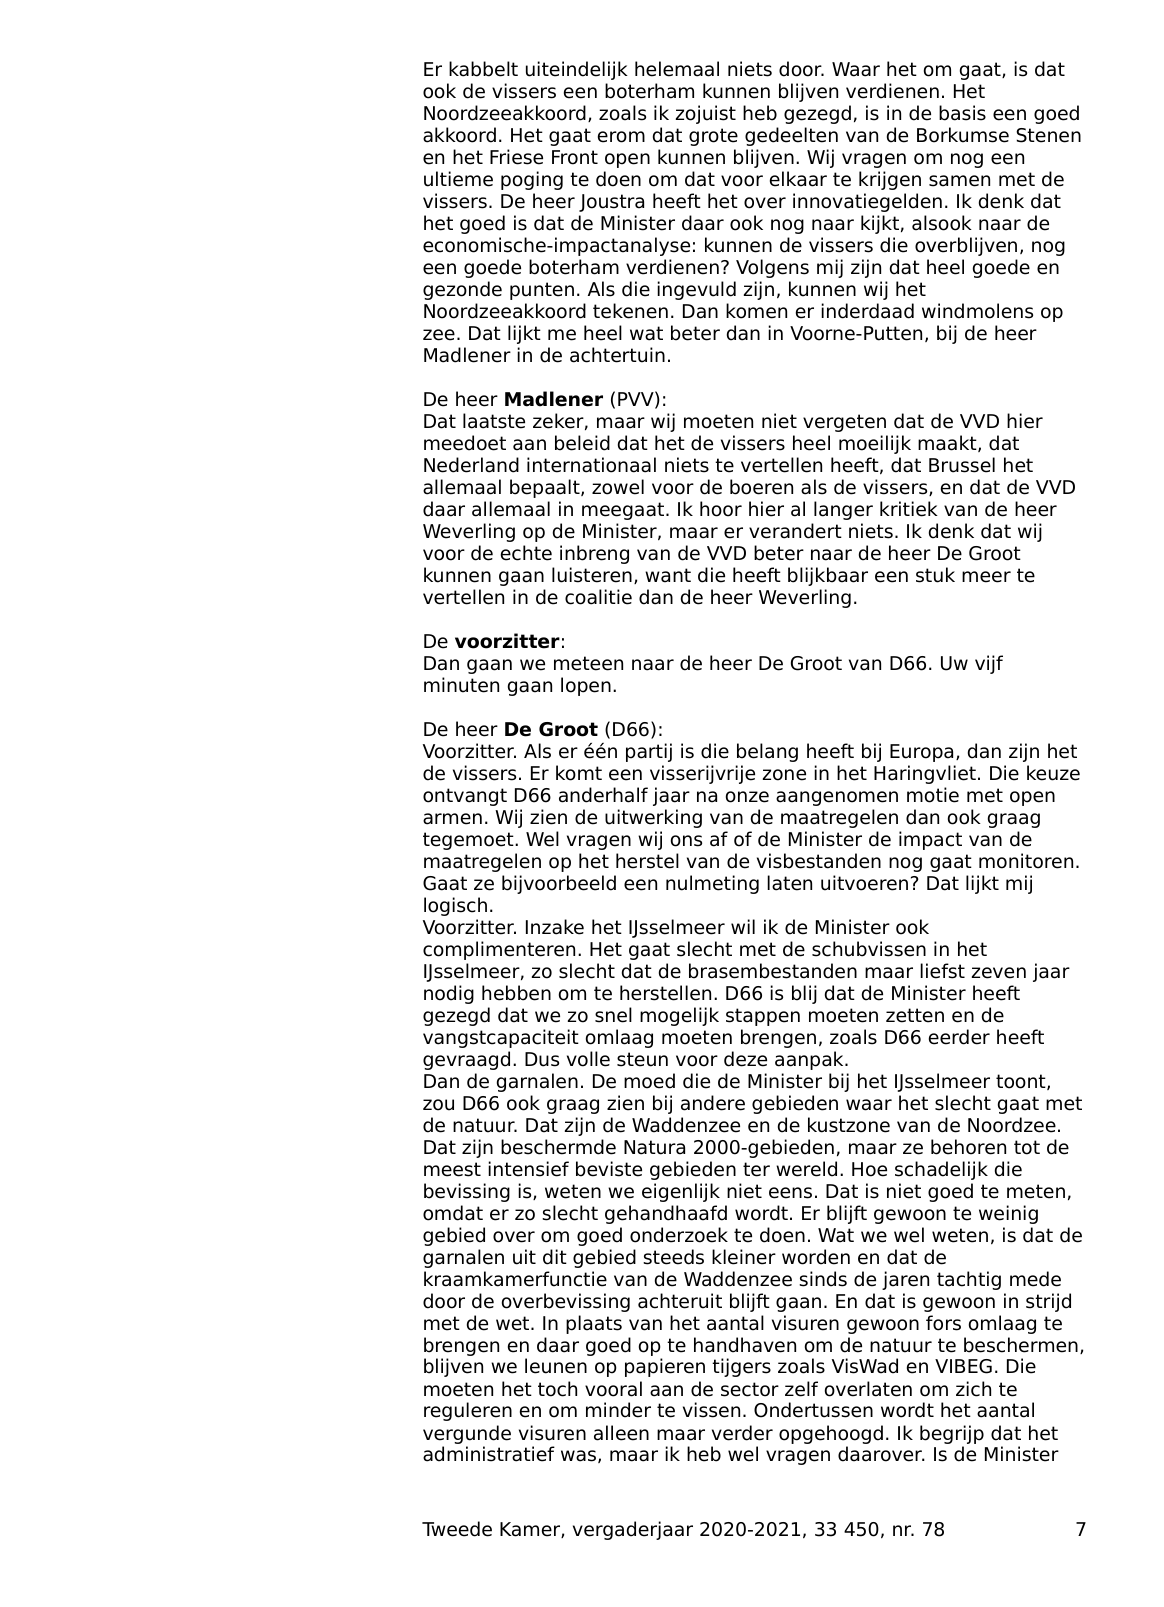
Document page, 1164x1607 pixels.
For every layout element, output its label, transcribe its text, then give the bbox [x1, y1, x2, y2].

text De voorzitter: [422, 631, 1087, 653]
text Er kabbelt uiteindelijk helemaal niets door. Waar het om gaat, is dat ook de vissers een boterham kunnen blijven verdienen. Het Noordzeeakkoord, zoals ik zojuist heb gezegd, is in de basis een goed akkoord. Het gaat erom dat grote gedeelten van de Borkumse Stenen en het Friese Front open kunnen blijven. Wij vragen om nog een ultieme poging te doen om dat voor elkaar te krijgen samen met de vissers. De heer Joustra heeft het over innovatiegelden. Ik denk dat het goed is dat de Minister daar ook nog naar kijkt, alsook naar de economische-impactanalyse: kunnen de vissers die overblijven, nog een goede boterham verdienen? Volgens mij zijn dat heel goede en gezonde punten. Als die ingevuld zijn, kunnen wij het Noordzeeakkoord tekenen. Dan komen er inderdaad windmolens op zee. Dat lijkt me heel wat beter dan in Voorne-Putten, bij de heer Madlener in de achtertuin. [422, 59, 1087, 367]
text Dan gaan we meteen naar de heer De Groot van D66. Uw vijf minuten gaan lopen. [422, 653, 1087, 697]
text Voorzitter. Inzake het IJsselmeer wil ik de Minister ook complimenteren. Het gaat slecht met de schubvissen in het IJsselmeer, zo slecht dat de brasembestanden maar liefst zeven jaar nodig hebben om te herstellen. D66 is blij dat de Minister heeft gezegd dat we zo snel mogelijk stappen moeten zetten en de vangstcapaciteit omlaag moeten brengen, zoals D66 eerder heeft gevraagd. Dus volle steun voor deze aanpak. [422, 917, 1087, 1071]
text Voorzitter. Als er één partij is die belang heeft bij Europa, dan zijn het de vissers. Er komt een visserijvrije zone in het Haringvliet. Die keuze ontvangt D66 anderhalf jaar na onze aangenomen motie met open armen. Wij zien de uitwerking van de maatregelen dan ook graag tegemoet. Wel vragen wij ons af of de Minister de impact van de maatregelen op het herstel van de visbestanden nog gaat monitoren. Gaat ze bijvoorbeeld een nulmeting laten uitvoeren? Dat lijkt mij logisch. [422, 741, 1087, 917]
text Dan de garnalen. De moed die de Minister bij het IJsselmeer toont, zou D66 ook graag zien bij andere gebieden waar het slecht gaat met de natuur. Dat zijn de Waddenzee en de kustzone van de Noordzee. Dat zijn beschermde Natura 2000-gebieden, maar ze behoren tot de meest intensief beviste gebieden ter wereld. Hoe schadelijk die bevissing is, weten we eigenlijk niet eens. Dat is niet goed te meten, omdat er zo slecht gehandhaafd wordt. Er blijft gewoon te weinig gebied over om goed onderzoek te doen. Wat we wel weten, is dat de garnalen uit dit gebied steeds kleiner worden en dat de kraamkamerfunctie van de Waddenzee sinds de jaren tachtig mede door de overbevissing achteruit blijft gaan. En dat is gewoon in strijd met de wet. In plaats van het aantal visuren gewoon fors omlaag te brengen en daar goed op te handhaven om de natuur te beschermen, blijven we leunen op papieren tijgers zoals VisWad en VIBEG. Die moeten het toch vooral aan de sector zelf overlaten om zich te reguleren en om minder te vissen. Ondertussen wordt het aantal vergunde visuren alleen maar verder opgehoogd. Ik begrijp dat het administratief was, maar ik heb wel vragen daarover. Is de Minister [422, 1071, 1087, 1466]
text De heer Madlener (PVV): [422, 389, 1087, 411]
text De heer De Groot (D66): [422, 719, 1087, 741]
text Dat laatste zeker, maar wij moeten niet vergeten dat de VVD hier meedoet aan beleid dat het de vissers heel moeilijk maakt, dat Nederland internationaal niets te vertellen heeft, dat Brussel het allemaal bepaalt, zowel voor de boeren als de vissers, en dat de VVD daar allemaal in meegaat. Ik hoor hier al langer kritiek van de heer Weverling op de Minister, maar er verandert niets. Ik denk dat wij voor de echte inbreng van de VVD beter naar de heer De Groot kunnen gaan luisteren, want die heeft blijkbaar een stuk meer te vertellen in de coalitie dan de heer Weverling. [422, 411, 1087, 609]
